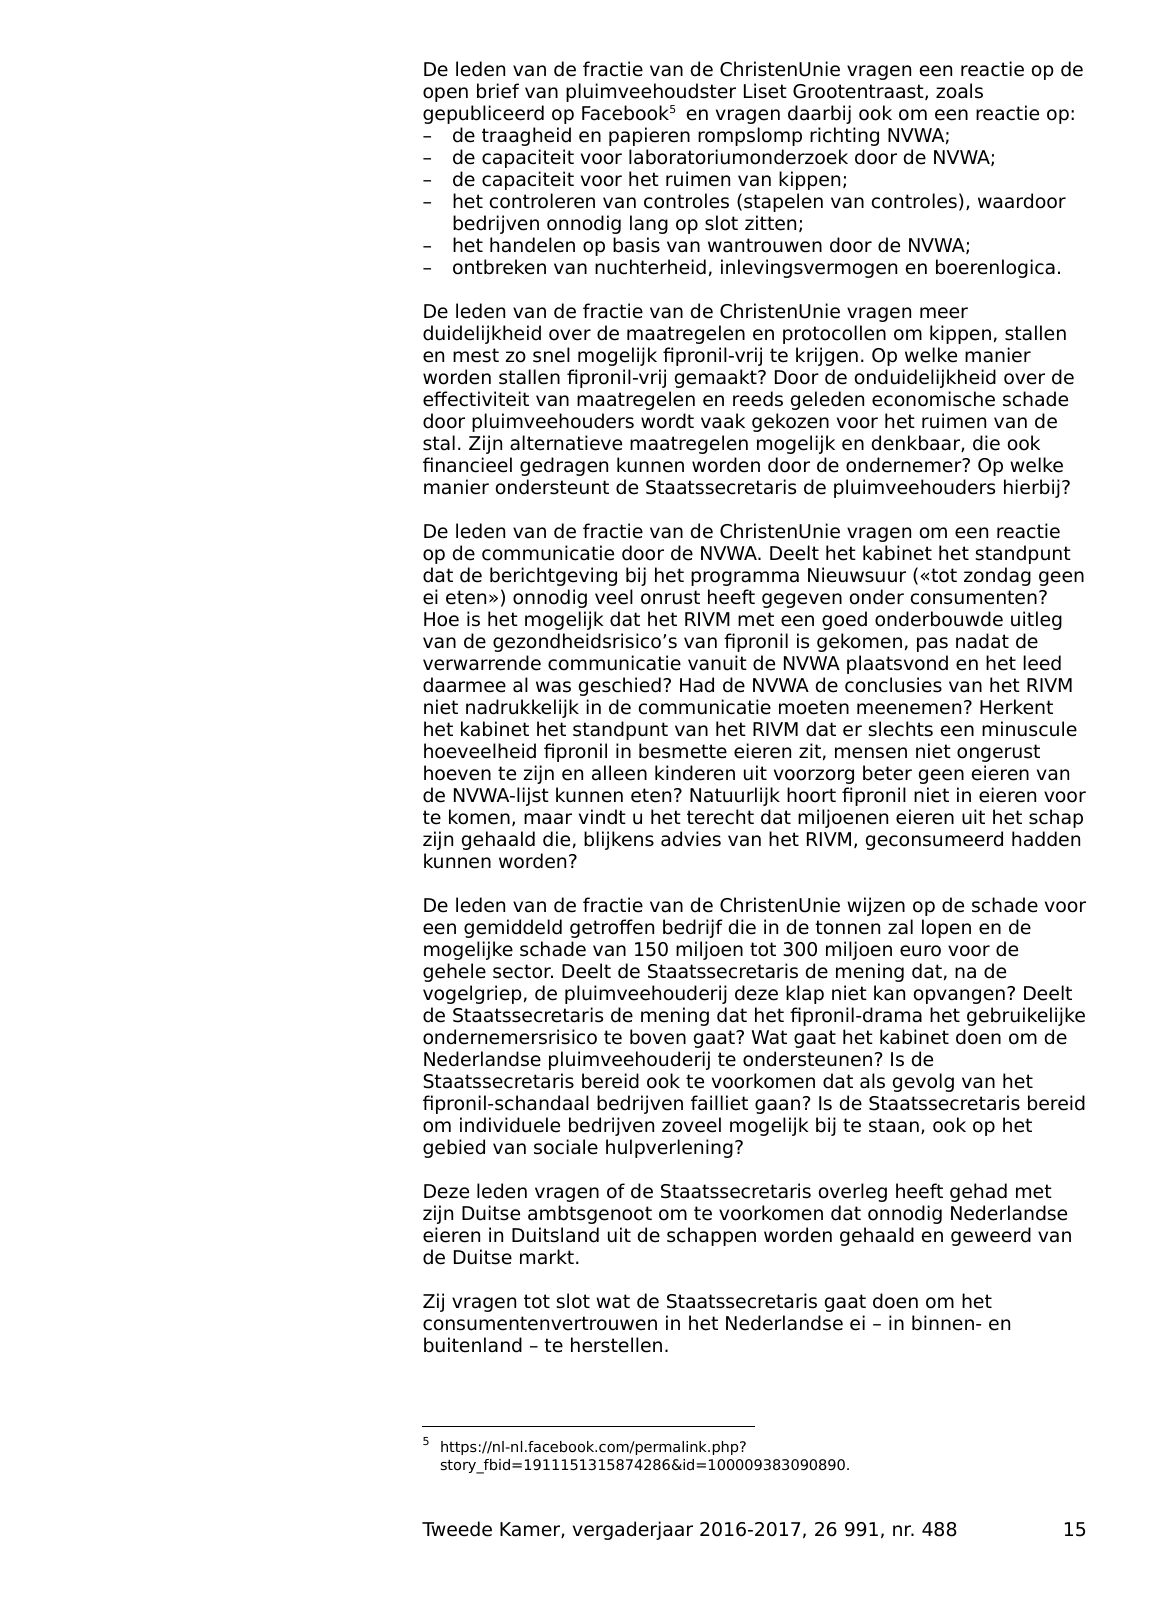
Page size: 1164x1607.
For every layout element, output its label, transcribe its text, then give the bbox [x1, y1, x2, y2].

text – het handelen op basis van wantrouwen door de NVWA; [422, 235, 1087, 257]
text De leden van de fractie van de ChristenUnie vragen meer duidelijkheid over de maatregelen en protocollen om kippen, stallen en mest zo snel mogelijk fipronil-vrij te krijgen. Op welke manier worden stallen fipronil-vrij gemaakt? Door de onduidelijkheid over de effectiviteit van maatregelen en reeds geleden economische schade door pluimveehouders wordt vaak gekozen voor het ruimen van de stal. Zijn alternatieve maatregelen mogelijk en denkbaar, die ook financieel gedragen kunnen worden door de ondernemer? Op welke manier ondersteunt de Staatssecretaris de pluimveehouders hierbij? [422, 301, 1087, 499]
text https://nl-nl.facebook.com/permalink.php?story_fbid=1911151315874286&id=100009383090890. [422, 1435, 1087, 1474]
text – de capaciteit voor laboratoriumonderzoek door de NVWA; [422, 147, 1087, 169]
text De leden van de fractie van de ChristenUnie wijzen op de schade voor een gemiddeld getroffen bedrijf die in de tonnen zal lopen en de mogelijke schade van 150 miljoen tot 300 miljoen euro voor de gehele sector. Deelt de Staatssecretaris de mening dat, na de vogelgriep, de pluimveehouderij deze klap niet kan opvangen? Deelt de Staatssecretaris de mening dat het fipronil-drama het gebruikelijke ondernemersrisico te boven gaat? Wat gaat het kabinet doen om de Nederlandse pluimveehouderij te ondersteunen? Is de Staatssecretaris bereid ook te voorkomen dat als gevolg van het fipronil-schandaal bedrijven failliet gaan? Is de Staatssecretaris bereid om individuele bedrijven zoveel mogelijk bij te staan, ook op het gebied van sociale hulpverlening? [422, 895, 1087, 1159]
text – het controleren van controles (stapelen van controles), waardoor bedrijven onnodig lang op slot zitten; [422, 191, 1087, 235]
text De leden van de fractie van de ChristenUnie vragen om een reactie op de communicatie door de NVWA. Deelt het kabinet het standpunt dat de berichtgeving bij het programma Nieuwsuur («tot zondag geen ei eten») onnodig veel onrust heeft gegeven onder consumenten? Hoe is het mogelijk dat het RIVM met een goed onderbouwde uitleg van de gezondheidsrisico’s van fipronil is gekomen, pas nadat de verwarrende communicatie vanuit de NVWA plaatsvond en het leed daarmee al was geschied? Had de NVWA de conclusies van het RIVM niet nadrukkelijk in de communicatie moeten meenemen? Herkent het kabinet het standpunt van het RIVM dat er slechts een minuscule hoeveelheid fipronil in besmette eieren zit, mensen niet ongerust hoeven te zijn en alleen kinderen uit voorzorg beter geen eieren van de NVWA-lijst kunnen eten? Natuurlijk hoort fipronil niet in eieren voor te komen, maar vindt u het terecht dat miljoenen eieren uit het schap zijn gehaald die, blijkens advies van het RIVM, geconsumeerd hadden kunnen worden? [422, 521, 1087, 873]
text De leden van de fractie van de ChristenUnie vragen een reactie op de open brief van pluimveehoudster Liset Grootentraast, zoals gepubliceerd op Facebook en vragen daarbij ook om een reactie op: [422, 59, 1087, 125]
text – ontbreken van nuchterheid, inlevingsvermogen en boerenlogica. [422, 257, 1087, 279]
text Deze leden vragen of de Staatssecretaris overleg heeft gehad met zijn Duitse ambtsgenoot om te voorkomen dat onnodig Nederlandse eieren in Duitsland uit de schappen worden gehaald en geweerd van de Duitse markt. [422, 1181, 1087, 1269]
text Zij vragen tot slot wat de Staatssecretaris gaat doen om het consumentenvertrouwen in het Nederlandse ei – in binnen- en buitenland – te herstellen. [422, 1291, 1087, 1357]
text – de traagheid en papieren rompslomp richting NVWA; [422, 125, 1087, 147]
text – de capaciteit voor het ruimen van kippen; [422, 169, 1087, 191]
